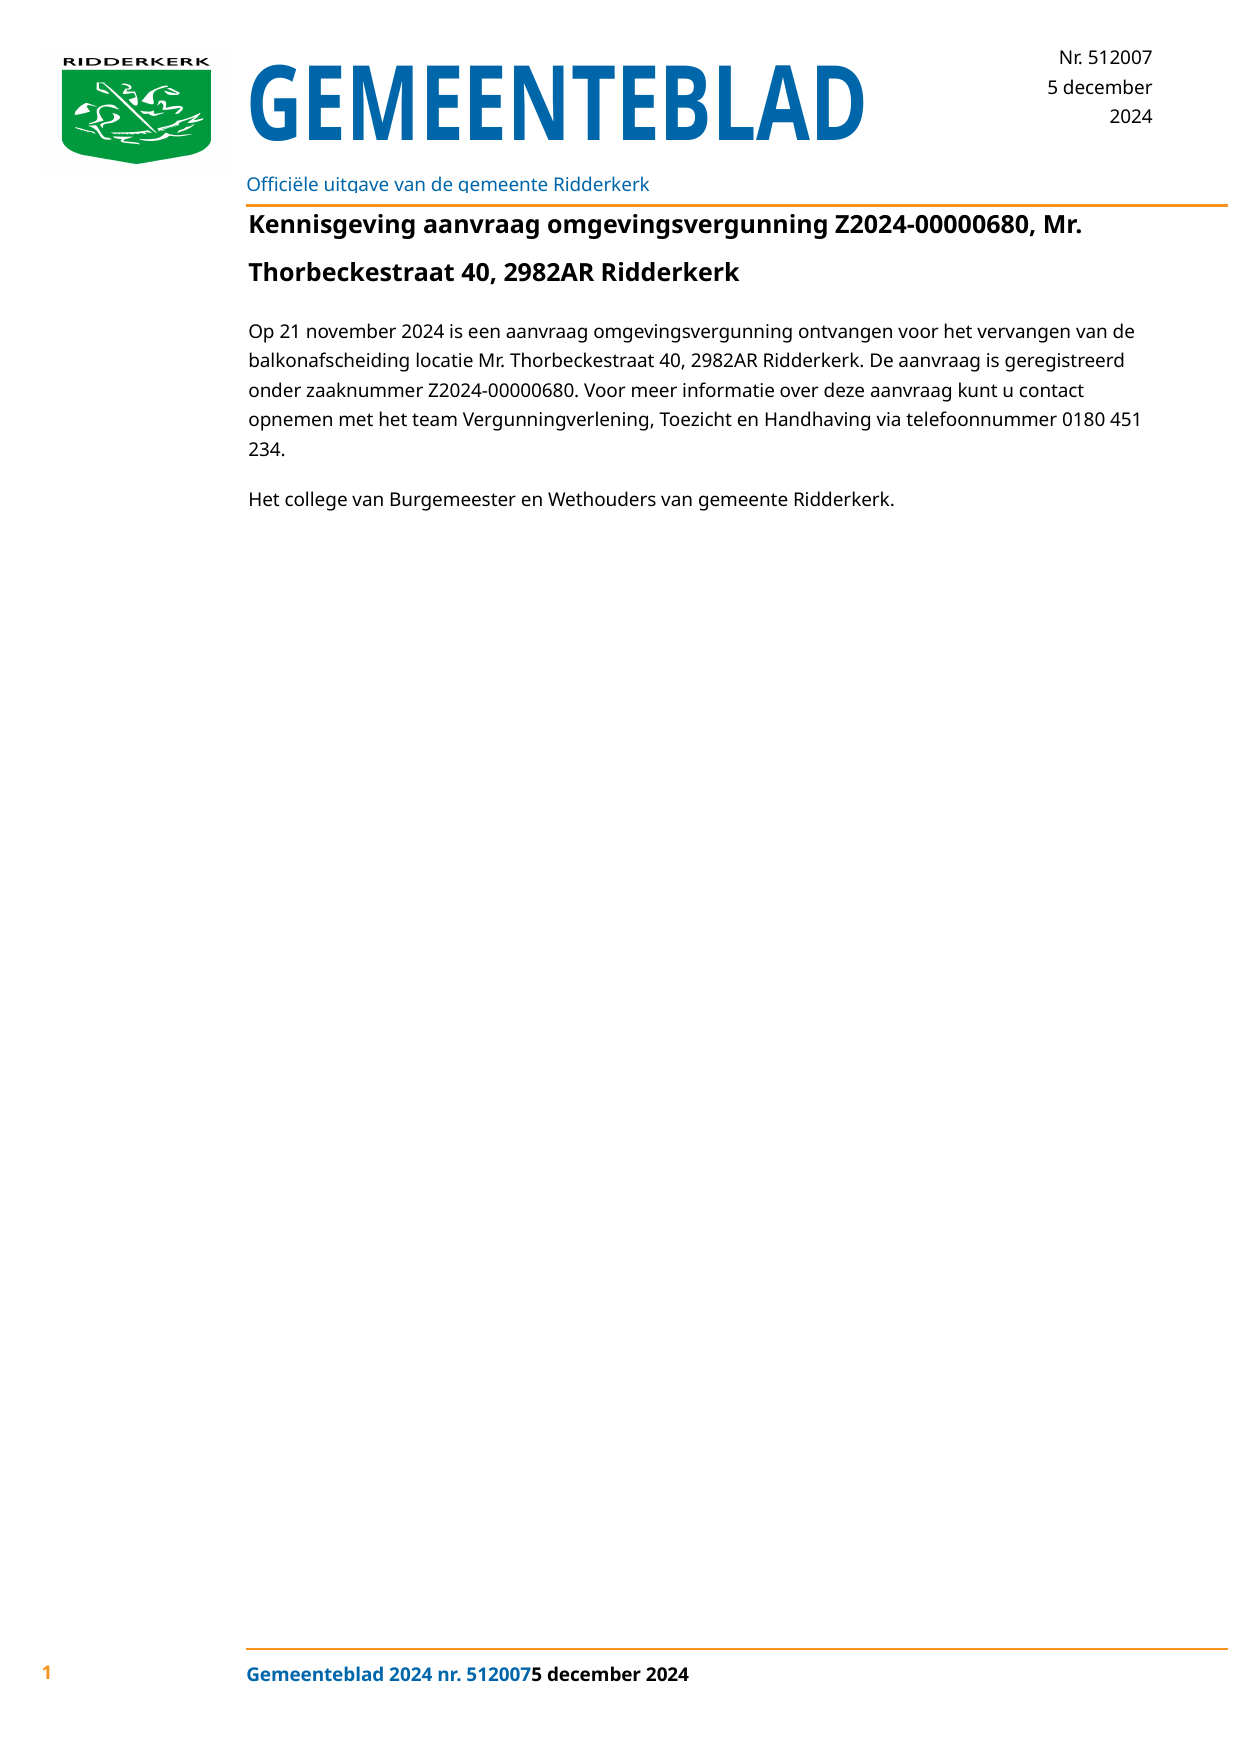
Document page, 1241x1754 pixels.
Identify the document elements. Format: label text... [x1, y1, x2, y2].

picture [41, 47, 231, 172]
text Op 21 november 2024 is een aanvraag omgevingsvergunning ontvangen voor het vervangen van de balkonafscheiding locatie Mr. Thorbeckestraat 40, 2982AR Ridderkerk. De aanvraag is geregistreerd onder zaaknummer Z2024-00000680. Voor meer informatie over deze aanvraag kunt u contact opnemen met het team Vergunningverlening, Toezicht en Handhaving via telefoonnummer 0180 451 234. [248, 318, 1152, 462]
text Kennisgeving aanvraag omgevingsvergunning Z2024-00000680, Mr. Thorbeckestraat 40, 2982AR Ridderkerk [248, 207, 1152, 288]
text Het college van Burgemeester en Wethouders van gemeente Ridderkerk. [248, 487, 1152, 512]
